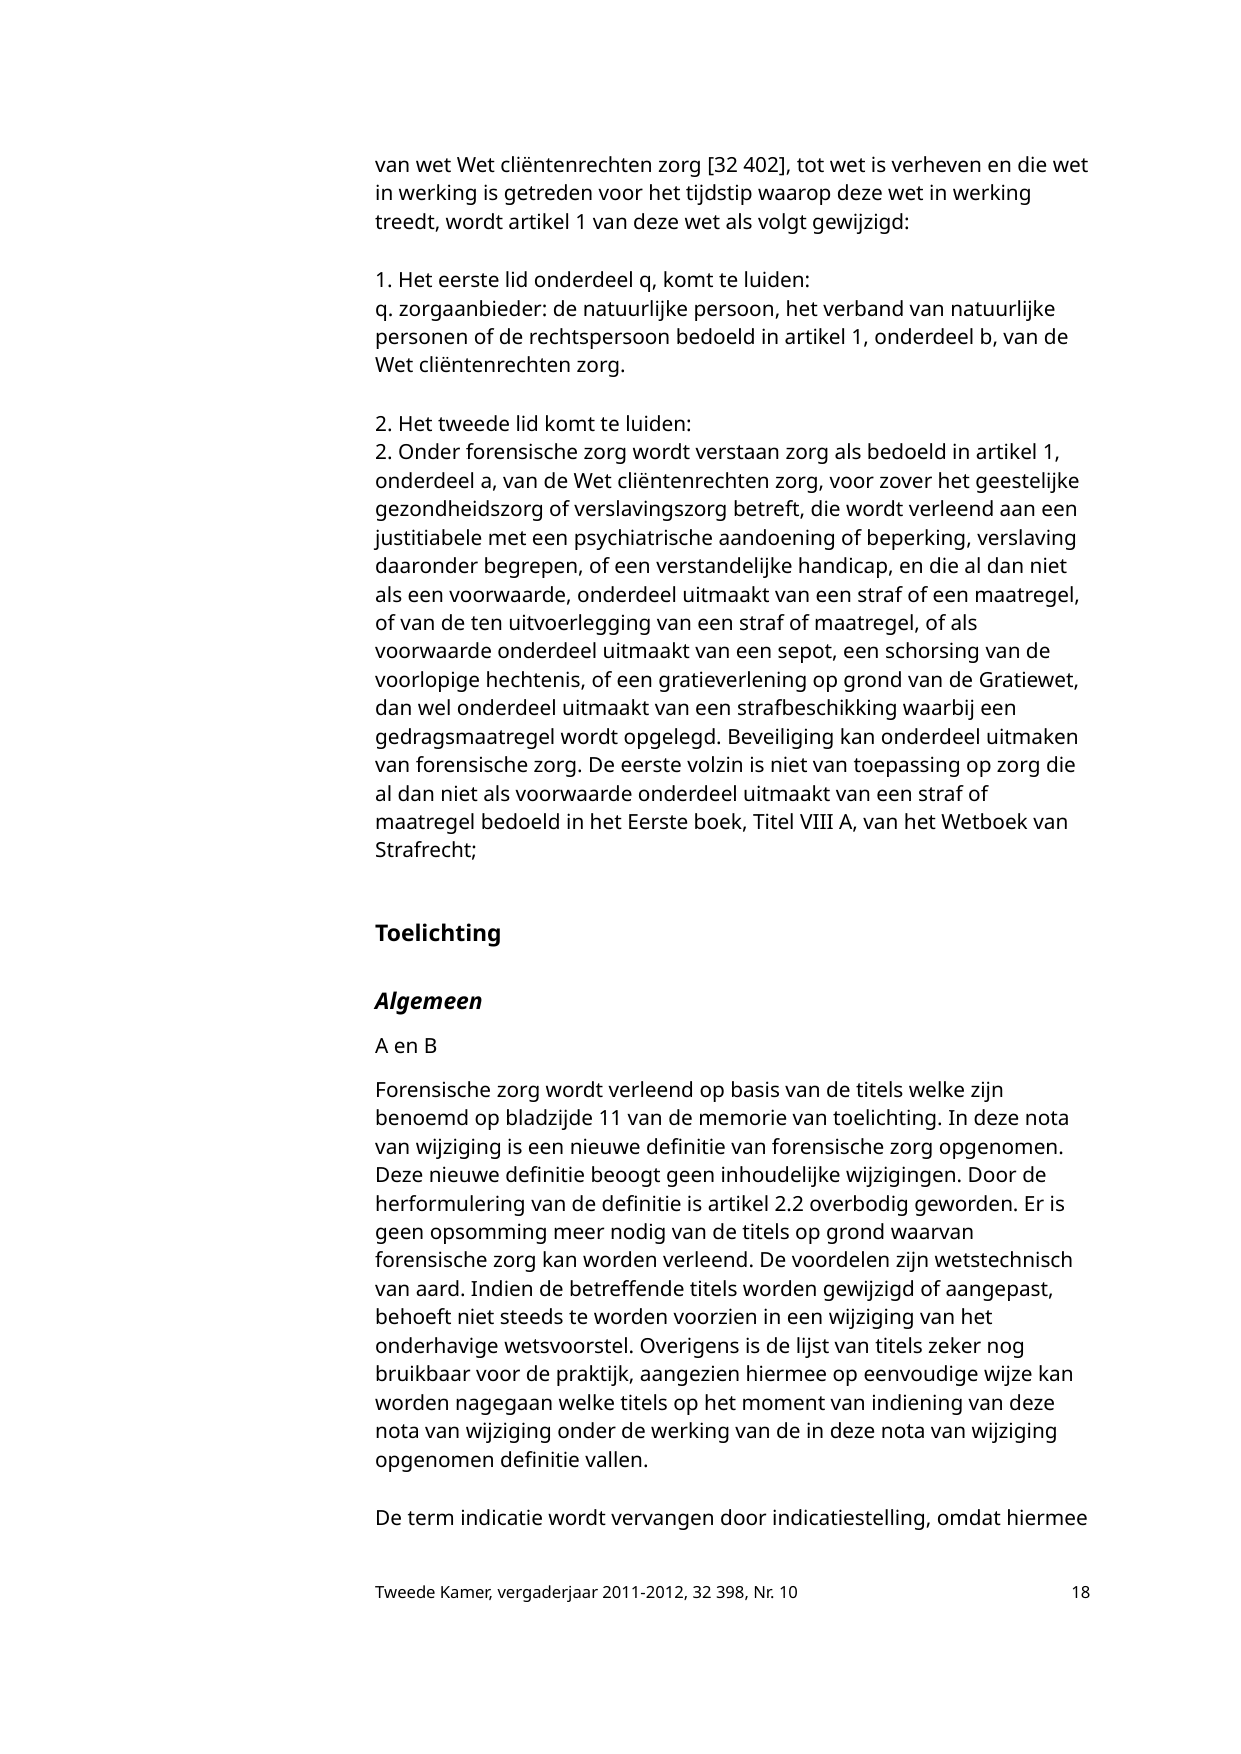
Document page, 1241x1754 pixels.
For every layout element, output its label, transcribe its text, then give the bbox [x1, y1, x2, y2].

text A en B [375, 1032, 1090, 1060]
text van wet Wet cliëntenrechten zorg [32 402], tot wet is verheven en die wet in werking is getreden voor het tijdstip waarop deze wet in werking treedt, wordt artikel 1 van deze wet als volgt gewijzigd: [375, 150, 1090, 235]
text 2. Het tweede lid komt te luiden: [375, 409, 1090, 437]
text q. zorgaanbieder: de natuurlijke persoon, het verband van natuurlijke personen of de rechtspersoon bedoeld in artikel 1, onderdeel b, van de Wet cliëntenrechten zorg. [375, 294, 1090, 379]
subtitle Algemeen [375, 985, 1090, 1017]
text 2. Onder forensische zorg wordt verstaan zorg als bedoeld in artikel 1, onderdeel a, van de Wet cliëntenrechten zorg, voor zover het geestelijke gezondheidszorg of verslavingszorg betreft, die wordt verleend aan een justitiabele met een psychiatrische aandoening of beperking, verslaving daaronder begrepen, of een verstandelijke handicap, en die al dan niet als een voorwaarde, onderdeel uitmaakt van een straf of een maatregel, of van de ten uitvoerlegging van een straf of maatregel, of als voorwaarde onderdeel uitmaakt van een sepot, een schorsing van de voorlopige hechtenis, of een gratieverlening op grond van de Gratiewet, dan wel onderdeel uitmaakt van een strafbeschikking waarbij een gedragsmaatregel wordt opgelegd. Beveiliging kan onderdeel uitmaken van forensische zorg. De eerste volzin is niet van toepassing op zorg die al dan niet als voorwaarde onderdeel uitmaakt van een straf of maatregel bedoeld in het Eerste boek, Titel VIII A, van het Wetboek van Strafrecht; [375, 437, 1090, 864]
text 1. Het eerste lid onderdeel q, komt te luiden: [375, 265, 1090, 294]
subtitle Toelichting [375, 917, 1090, 948]
text Forensische zorg wordt verleend op basis van de titels welke zijn benoemd op bladzijde 11 van de memorie van toelichting. In deze nota van wijziging is een nieuwe definitie van forensische zorg opgenomen. Deze nieuwe definitie beoogt geen inhoudelijke wijzigingen. Door de herformulering van de definitie is artikel 2.2 overbodig geworden. Er is geen opsomming meer nodig van de titels op grond waarvan forensische zorg kan worden verleend. De voordelen zijn wetstechnisch van aard. Indien de betreffende titels worden gewijzigd of aangepast, behoeft niet steeds te worden voorzien in een wijziging van het onderhavige wetsvoorstel. Overigens is de lijst van titels zeker nog bruikbaar voor de praktijk, aangezien hiermee op eenvoudige wijze kan worden nagegaan welke titels op het moment van indiening van deze nota van wijziging onder de werking van de in deze nota van wijziging opgenomen definitie vallen. [375, 1075, 1090, 1473]
text De term indicatie wordt vervangen door indicatiestelling, omdat hiermee [375, 1503, 1090, 1532]
